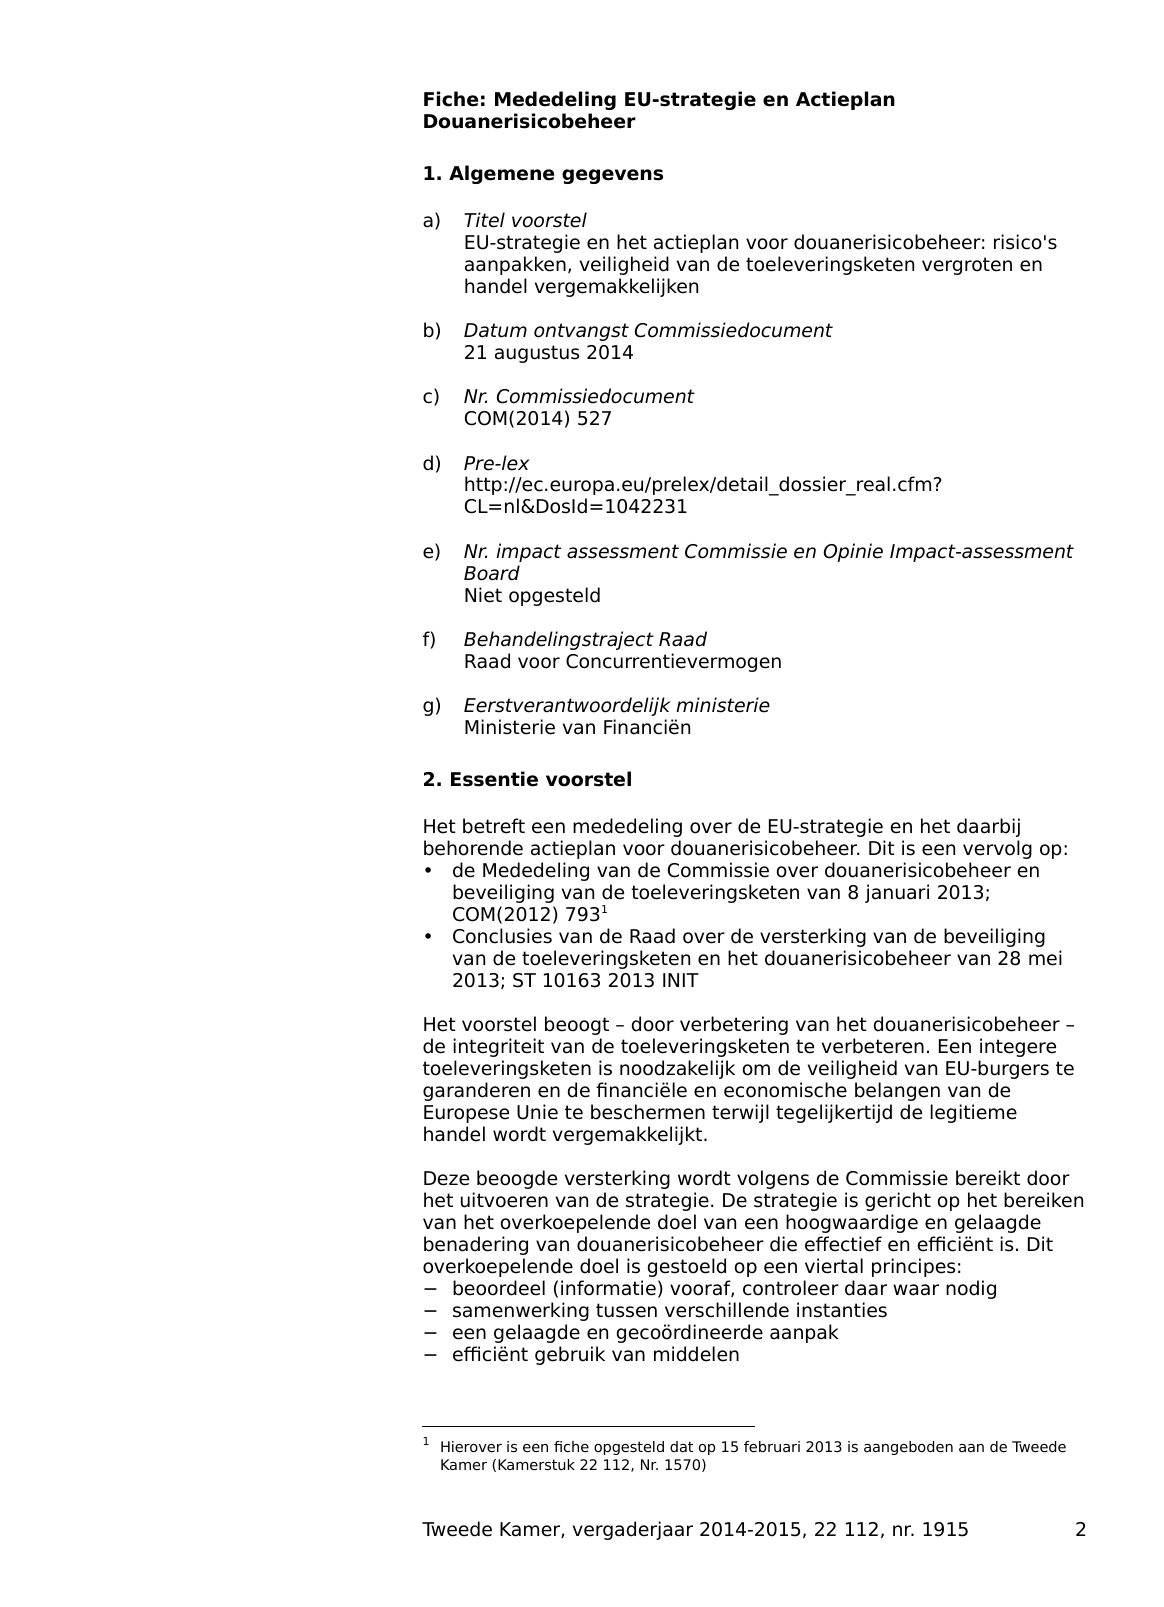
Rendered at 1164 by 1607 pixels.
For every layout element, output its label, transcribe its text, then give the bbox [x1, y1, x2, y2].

text − samenwerking tussen verschillende instanties [422, 1300, 1087, 1322]
text a) Titel voorstel [422, 210, 1087, 232]
text e) Nr. impact assessment Commissie en Opinie Impact-assessment Board [422, 541, 1087, 584]
text − beoordeel (informatie) vooraf, controleer daar waar nodig [422, 1278, 1087, 1300]
text Niet opgesteld [464, 584, 1087, 606]
text Hierover is een fiche opgesteld dat op 15 februari 2013 is aangeboden aan de Tweede Kamer (Kamerstuk 22 112, Nr. 1570) [422, 1435, 1087, 1474]
text Raad voor Concurrentievermogen [464, 651, 1087, 673]
text g) Eerstverantwoordelijk ministerie [422, 695, 1087, 717]
text c) Nr. Commissiedocument [422, 386, 1087, 408]
text Het betreft een mededeling over de EU-strategie en het daarbij behorende actieplan voor douanerisicobeheer. Dit is een vervolg op: [422, 816, 1087, 860]
subtitle 1. Algemene gegevens [422, 163, 1087, 185]
text 21 augustus 2014 [464, 342, 1087, 364]
text b) Datum ontvangst Commissiedocument [422, 320, 1087, 342]
text Het voorstel beoogt – door verbetering van het douanerisicobeheer – de integriteit van de toeleveringsketen te verbeteren. Een integere toeleveringsketen is noodzakelijk om de veiligheid van EU-burgers te garanderen en de financiële en economische belangen van de Europese Unie te beschermen terwijl tegelijkertijd de legitieme handel wordt vergemakkelijkt. [422, 1014, 1087, 1146]
text d) Pre-lex [422, 452, 1087, 474]
text http://ec.europa.eu/prelex/detail_dossier_real.cfm?CL=nl&DosId=1042231 [464, 474, 1087, 518]
subtitle Fiche: Mededeling EU-strategie en Actieplan Douanerisicobeheer [422, 89, 1087, 133]
text • de Mededeling van de Commissie over douanerisicobeheer en beveiliging van de toeleveringsketen van 8 januari 2013; COM(2012) 793 [422, 860, 1087, 926]
text COM(2014) 527 [464, 408, 1087, 430]
text Ministerie van Financiën [464, 717, 1087, 739]
text Deze beoogde versterking wordt volgens de Commissie bereikt door het uitvoeren van de strategie. De strategie is gericht op het bereiken van het overkoepelende doel van een hoogwaardige en gelaagde benadering van douanerisicobeheer die effectief en efficiënt is. Dit overkoepelende doel is gestoeld op een viertal principes: [422, 1168, 1087, 1278]
text EU-strategie en het actieplan voor douanerisicobeheer: risico's aanpakken, veiligheid van de toeleveringsketen vergroten en handel vergemakkelijken [464, 232, 1087, 298]
text f) Behandelingstraject Raad [422, 629, 1087, 651]
text − een gelaagde en gecoördineerde aanpak [422, 1322, 1087, 1344]
text − efficiënt gebruik van middelen [422, 1344, 1087, 1366]
text • Conclusies van de Raad over de versterking van de beveiliging van de toeleveringsketen en het douanerisicobeheer van 28 mei 2013; ST 10163 2013 INIT [422, 926, 1087, 992]
subtitle 2. Essentie voorstel [422, 769, 1087, 791]
